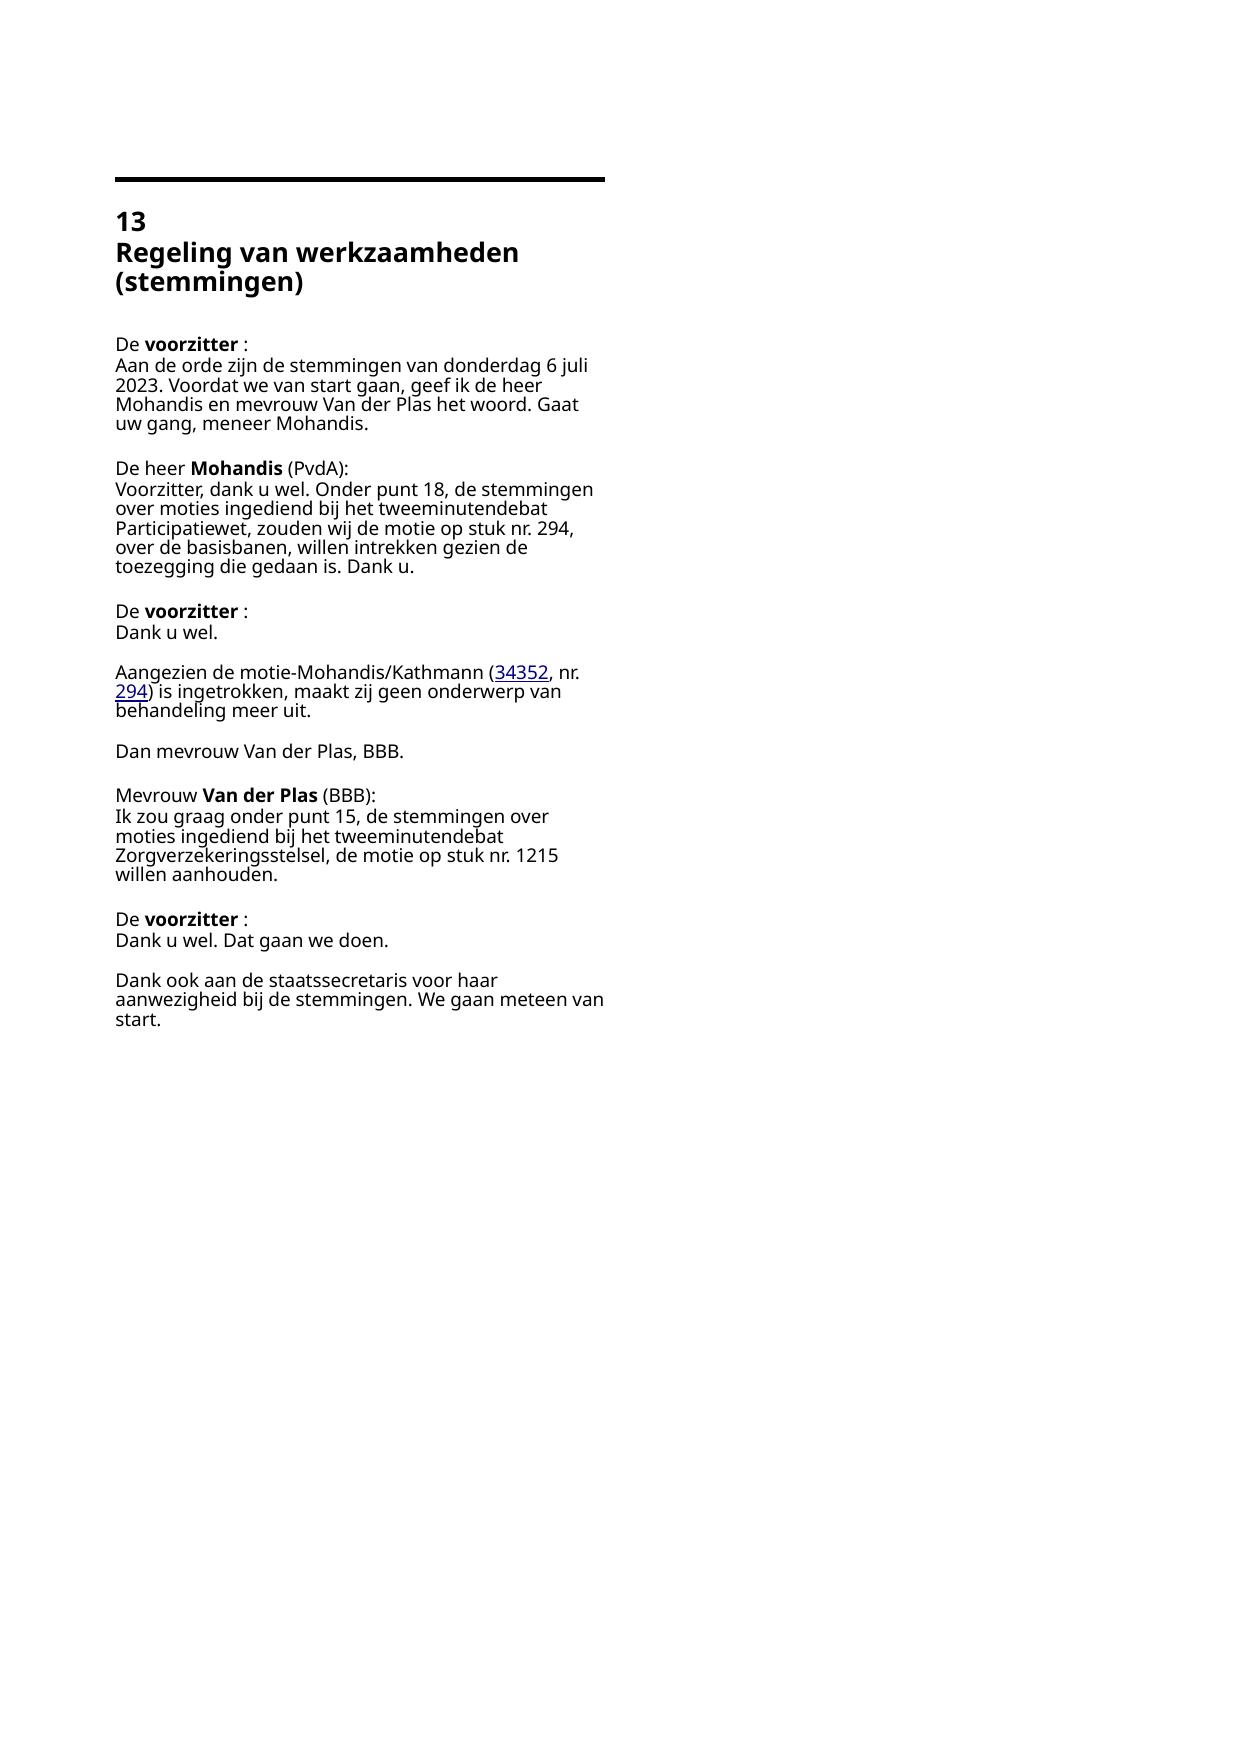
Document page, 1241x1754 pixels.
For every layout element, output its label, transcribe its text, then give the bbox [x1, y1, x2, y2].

text Dank u wel. [115, 624, 605, 643]
text De voorzitter : [115, 598, 605, 624]
text De heer Mohandis (PvdA): [115, 455, 605, 481]
text De voorzitter : [115, 906, 605, 932]
text Aangezien de motie-Mohandis/Kathmann (34352, nr. 294) is ingetrokken, maakt zij geen onderwerp van behandeling meer uit. [115, 664, 605, 722]
text Regeling van werkzaamheden (stemmingen) [115, 239, 605, 312]
text Voorzitter, dank u wel. Onder punt 18, de stemmingen over moties ingediend bij het tweeminutendebat Participatiewet, zouden wij de motie op stuk nr. 294, over de basisbanen, willen intrekken gezien de toezegging die gedaan is. Dank u. [115, 481, 605, 577]
text De voorzitter : [115, 332, 605, 357]
text Mevrouw Van der Plas (BBB): [115, 783, 605, 808]
text Ik zou graag onder punt 15, de stemmingen over moties ingediend bij het tweeminutendebat Zorgverzekeringsstelsel, de motie op stuk nr. 1215 willen aanhouden. [115, 808, 605, 886]
text Dank u wel. Dat gaan we doen. [115, 932, 605, 951]
text Dank ook aan de staatssecretaris voor haar aanwezigheid bij de stemmingen. We gaan meteen van start. [115, 972, 605, 1030]
text 13 [115, 203, 605, 239]
text Dan mevrouw Van der Plas, BBB. [115, 743, 605, 762]
text Aan de orde zijn de stemmingen van donderdag 6 juli 2023. Voordat we van start gaan, geef ik de heer Mohandis en mevrouw Van der Plas het woord. Gaat uw gang, meneer Mohandis. [115, 357, 605, 434]
